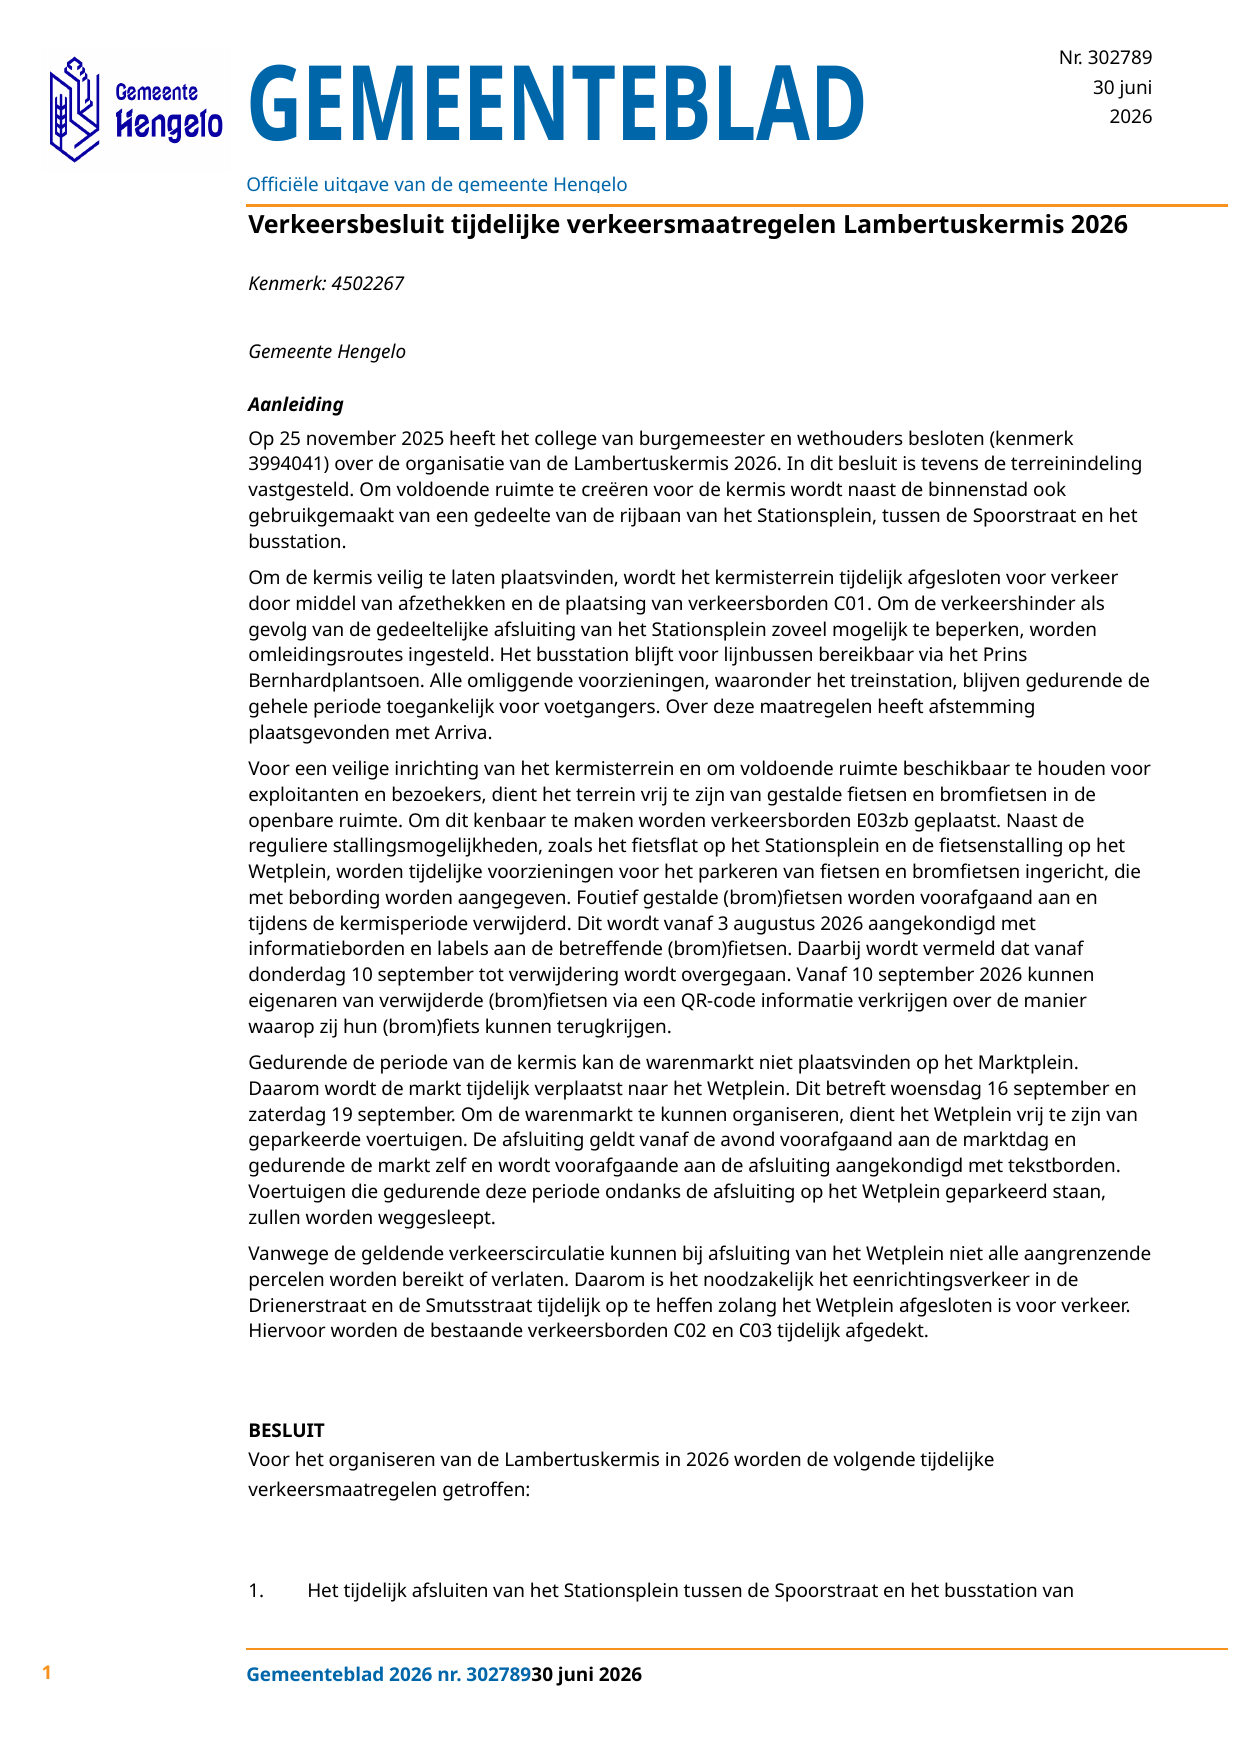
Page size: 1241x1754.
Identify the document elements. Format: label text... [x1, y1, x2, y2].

list Het tijdelijk afsluiten van het Stationsplein tussen de Spoorstraat en het busstation van [248, 1577, 1152, 1603]
picture [41, 47, 231, 172]
text Verkeersbesluit tijdelijke verkeersmaatregelen Lambertuskermis 2026 [248, 207, 1152, 241]
text Voor het organiseren van de Lambertuskermis in 2026 worden de volgende tijdelijke verkeersmaatregelen getroffen: [248, 1447, 1152, 1502]
text Vanwege de geldende verkeerscirculatie kunnen bij afsluiting van het Wetplein niet alle aangrenzende percelen worden bereikt of verlaten. Daarom is het noodzakelijk het eenrichtingsverkeer in de Drienerstraat en de Smutsstraat tijdelijk op te heffen zolang het Wetplein afgesloten is voor verkeer. Hiervoor worden de bestaande verkeersborden C02 en C03 tijdelijk afgedekt. [248, 1241, 1152, 1343]
text Om de kermis veilig te laten plaatsvinden, wordt het kermisterrein tijdelijk afgesloten voor verkeer door middel van afzethekken en de plaatsing van verkeersborden C01. Om de verkeershinder als gevolg van de gedeeltelijke afsluiting van het Stationsplein zoveel mogelijk te beperken, worden omleidingsroutes ingesteld. Het busstation blijft voor lijnbussen bereikbaar via het Prins Bernhardplantsoen. Alle omliggende voorzieningen, waaronder het treinstation, blijven gedurende de gehele periode toegankelijk voor voetgangers. Over deze maatregelen heeft afstemming plaatsgevonden met Arriva. [248, 564, 1152, 744]
text Op 25 november 2025 heeft het college van burgemeester en wethouders besloten (kenmerk 3994041) over de organisatie van de Lambertuskermis 2026. In dit besluit is tevens de terreinindeling vastgesteld. Om voldoende ruimte te creëren voor de kermis wordt naast de binnenstad ook gebruikgemaakt van een gedeelte van de rijbaan van het Stationsplein, tussen de Spoorstraat en het busstation. [248, 425, 1152, 553]
text Gedurende de periode van de kermis kan de warenmarkt niet plaatsvinden op het Marktplein. Daarom wordt de markt tijdelijk verplaatst naar het Wetplein. Dit betreft woensdag 16 september en zaterdag 19 september. Om de warenmarkt te kunnen organiseren, dient het Wetplein vrij te zijn van geparkeerde voertuigen. De afsluiting geldt vanaf de avond voorafgaand aan de marktdag en gedurende de markt zelf en wordt voorafgaande aan de afsluiting aangekondigd met tekstborden. Voertuigen die gedurende deze periode ondanks de afsluiting op het Wetplein geparkeerd staan, zullen worden weggesleept. [248, 1049, 1152, 1229]
text BESLUIT [248, 1417, 1152, 1443]
text Aanleiding [248, 391, 1152, 417]
text Voor een veilige inrichting van het kermisterrein en om voldoende ruimte beschikbaar te houden voor exploitanten en bezoekers, dient het terrein vrij te zijn van gestalde fietsen en bromfietsen in de openbare ruimte. Om dit kenbaar te maken worden verkeersborden E03zb geplaatst. Naast de reguliere stallingsmogelijkheden, zoals het fietsflat op het Stationsplein en de fietsenstalling op het Wetplein, worden tijdelijke voorzieningen voor het parkeren van fietsen en bromfietsen ingericht, die met bebording worden aangegeven. Foutief gestalde (brom)fietsen worden voorafgaand aan en tijdens de kermisperiode verwijderd. Dit wordt vanaf 3 augustus 2026 aangekondigd met informatieborden en labels aan de betreffende (brom)fietsen. Daarbij wordt vermeld dat vanaf donderdag 10 september tot verwijdering wordt overgegaan. Vanaf 10 september 2026 kunnen eigenaren van verwijderde (brom)fietsen via een QR-code informatie verkrijgen over de manier waarop zij hun (brom)fiets kunnen terugkrijgen. [248, 756, 1152, 1038]
text Kenmerk: 4502267 [248, 270, 1152, 296]
text Gemeente Hengelo [248, 338, 1152, 364]
